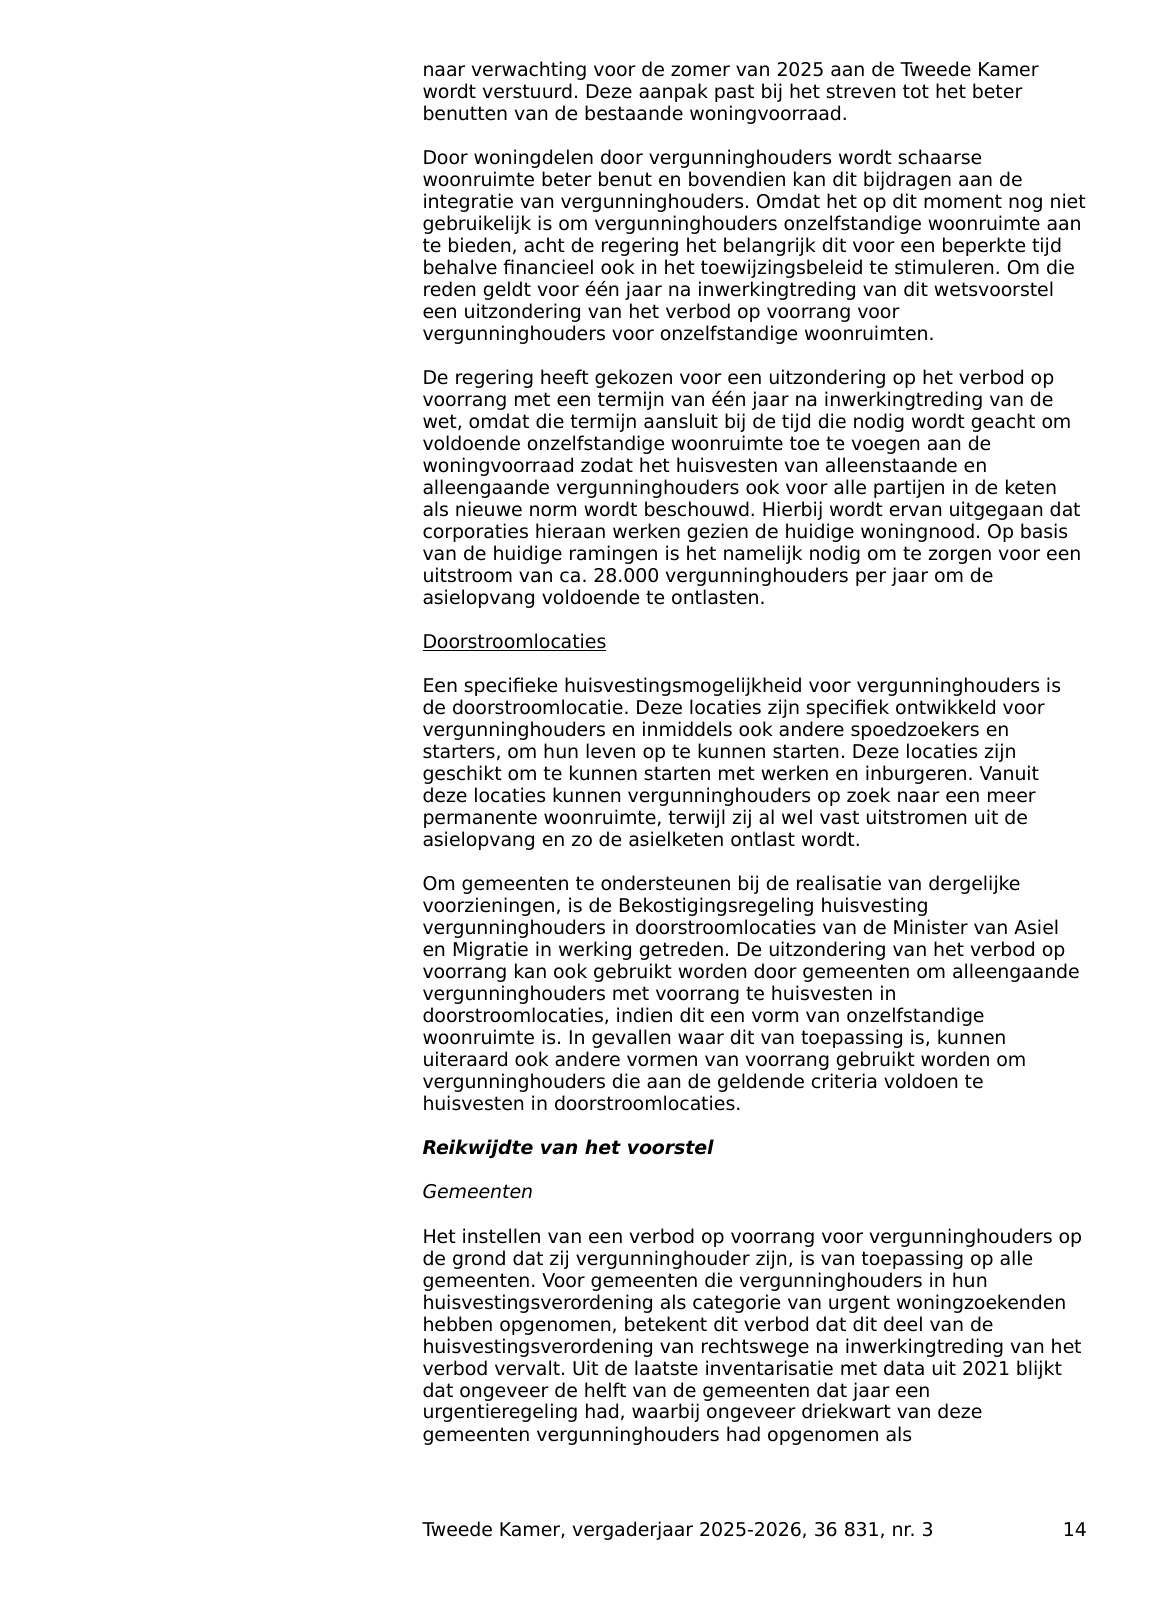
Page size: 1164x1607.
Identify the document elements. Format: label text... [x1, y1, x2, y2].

text naar verwachting voor de zomer van 2025 aan de Tweede Kamer wordt verstuurd. Deze aanpak past bij het streven tot het beter benutten van de bestaande woningvoorraad. [422, 59, 1087, 125]
text De regering heeft gekozen voor een uitzondering op het verbod op voorrang met een termijn van één jaar na inwerkingtreding van de wet, omdat die termijn aansluit bij de tijd die nodig wordt geacht om voldoende onzelfstandige woonruimte toe te voegen aan de woningvoorraad zodat het huisvesten van alleenstaande en alleengaande vergunninghouders ook voor alle partijen in de keten als nieuwe norm wordt beschouwd. Hierbij wordt ervan uitgegaan dat corporaties hieraan werken gezien de huidige woningnood. Op basis van de huidige ramingen is het namelijk nodig om te zorgen voor een uitstroom van ca. 28.000 vergunninghouders per jaar om de asielopvang voldoende te ontlasten. [422, 367, 1087, 609]
subtitle Gemeenten [422, 1181, 1087, 1203]
text Om gemeenten te ondersteunen bij de realisatie van dergelijke voorzieningen, is de Bekostigingsregeling huisvesting vergunninghouders in doorstroomlocaties van de Minister van Asiel en Migratie in werking getreden. De uitzondering van het verbod op voorrang kan ook gebruikt worden door gemeenten om alleengaande vergunninghouders met voorrang te huisvesten in doorstroomlocaties, indien dit een vorm van onzelfstandige woonruimte is. In gevallen waar dit van toepassing is, kunnen uiteraard ook andere vormen van voorrang gebruikt worden om vergunninghouders die aan de geldende criteria voldoen te huisvesten in doorstroomlocaties. [422, 873, 1087, 1115]
text Door woningdelen door vergunninghouders wordt schaarse woonruimte beter benut en bovendien kan dit bijdragen aan de integratie van vergunninghouders. Omdat het op dit moment nog niet gebruikelijk is om vergunninghouders onzelfstandige woonruimte aan te bieden, acht de regering het belangrijk dit voor een beperkte tijd behalve financieel ook in het toewijzingsbeleid te stimuleren. Om die reden geldt voor één jaar na inwerkingtreding van dit wetsvoorstel een uitzondering van het verbod op voorrang voor vergunninghouders voor onzelfstandige woonruimten. [422, 147, 1087, 345]
text Het instellen van een verbod op voorrang voor vergunninghouders op de grond dat zij vergunninghouder zijn, is van toepassing op alle gemeenten. Voor gemeenten die vergunninghouders in hun huisvestingsverordening als categorie van urgent woningzoekenden hebben opgenomen, betekent dit verbod dat dit deel van de huisvestingsverordening van rechtswege na inwerkingtreding van het verbod vervalt. Uit de laatste inventarisatie met data uit 2021 blijkt dat ongeveer de helft van de gemeenten dat jaar een urgentieregeling had, waarbij ongeveer driekwart van deze gemeenten vergunninghouders had opgenomen als [422, 1226, 1087, 1445]
text Een specifieke huisvestingsmogelijkheid voor vergunninghouders is de doorstroomlocatie. Deze locaties zijn specifiek ontwikkeld voor vergunninghouders en inmiddels ook andere spoedzoekers en starters, om hun leven op te kunnen starten. Deze locaties zijn geschikt om te kunnen starten met werken en inburgeren. Vanuit deze locaties kunnen vergunninghouders op zoek naar een meer permanente woonruimte, terwijl zij al wel vast uitstromen uit de asielopvang en zo de asielketen ontlast wordt. [422, 675, 1087, 851]
subtitle Doorstroomlocaties [422, 631, 1087, 653]
subtitle Reikwijdte van het voorstel [422, 1137, 1087, 1159]
